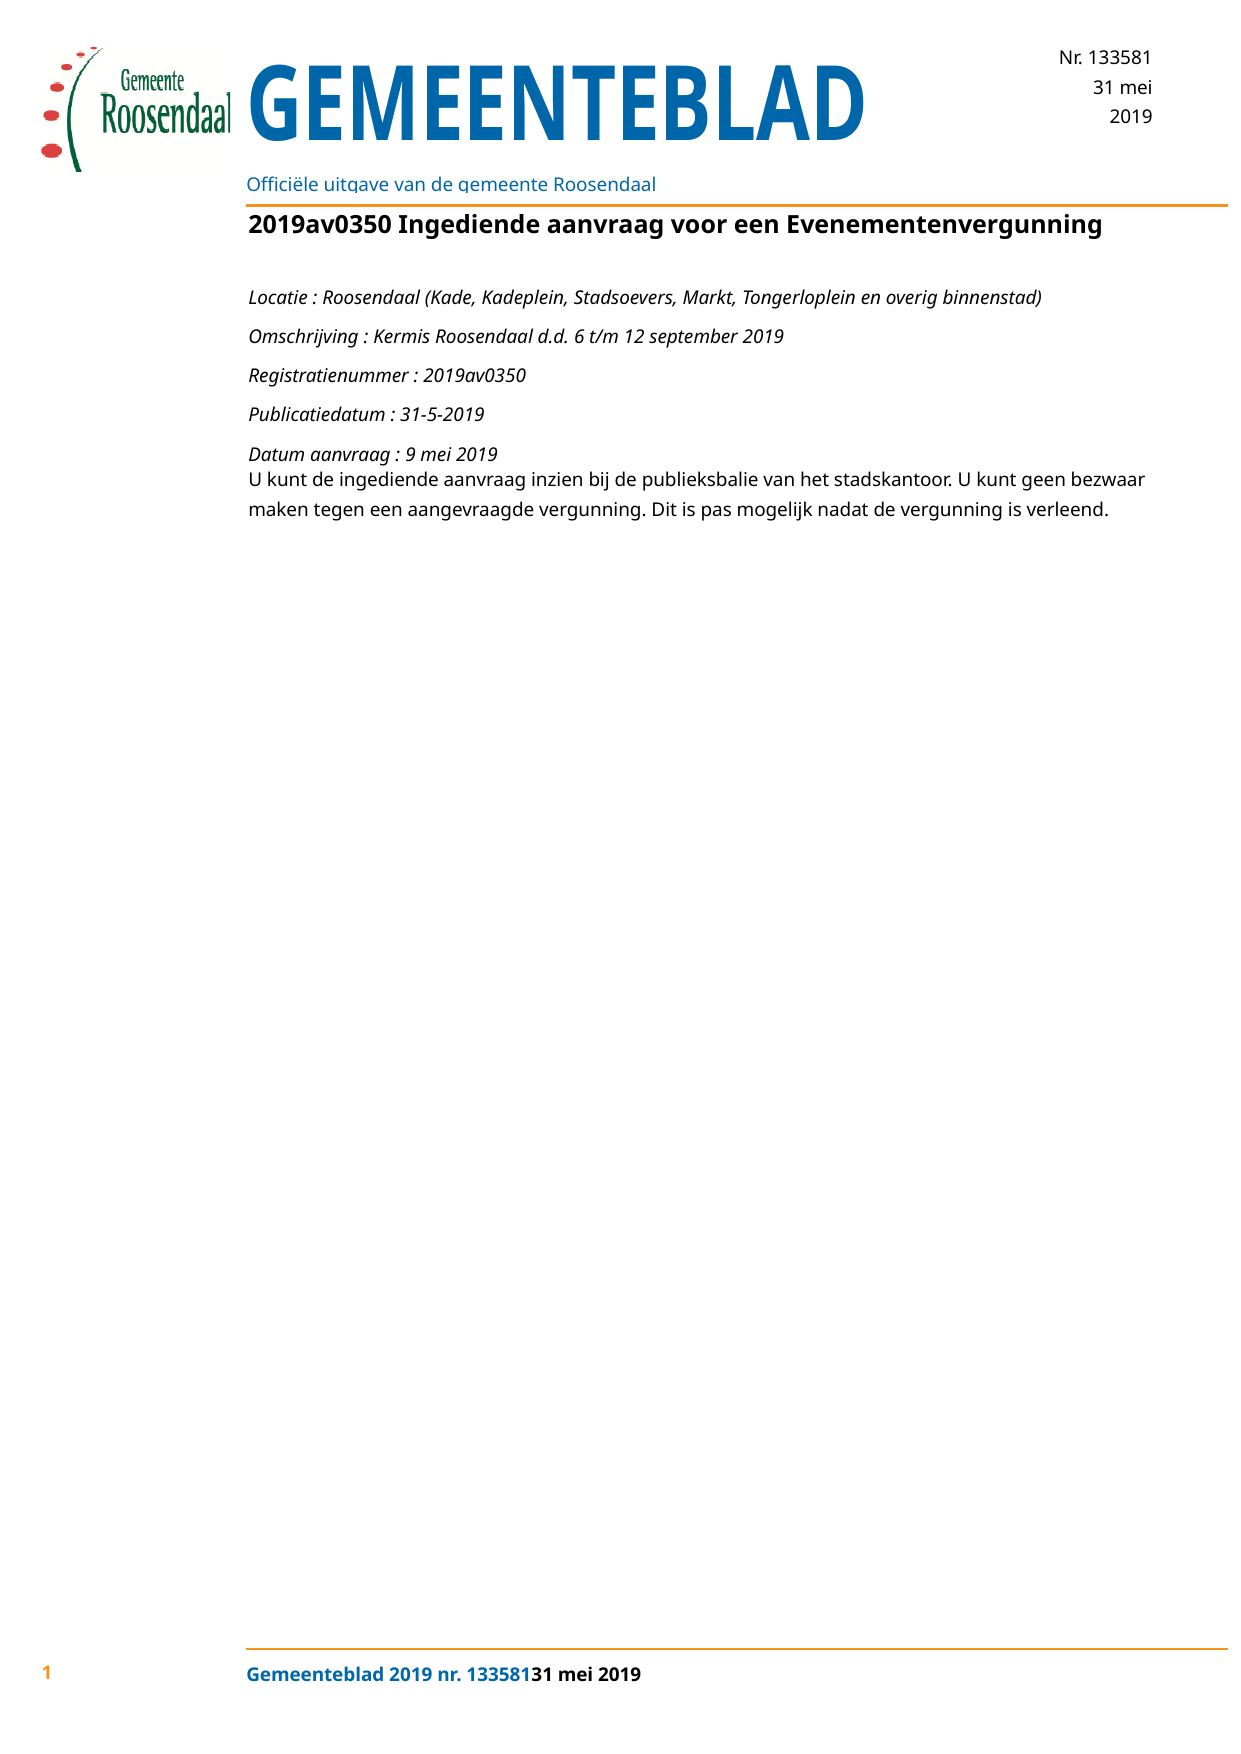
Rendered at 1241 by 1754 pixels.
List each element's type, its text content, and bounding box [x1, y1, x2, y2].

picture [41, 47, 231, 172]
text Omschrijving : Kermis Roosendaal d.d. 6 t/m 12 september 2019 [248, 323, 1152, 349]
text Publicatiedatum : 31-5-2019 [248, 402, 1152, 427]
text 2019av0350 Ingediende aanvraag voor een Evenementenvergunning [248, 207, 1152, 241]
text U kunt de ingediende aanvraag inzien bij de publieksbalie van het stadskantoor. U kunt geen bezwaar maken tegen een aangevraagde vergunning. Dit is pas mogelijk nadat de vergunning is verleend. [248, 467, 1152, 522]
text Datum aanvraag : 9 mei 2019 [248, 441, 1152, 467]
text Registratienummer : 2019av0350 [248, 362, 1152, 388]
text Locatie : Roosendaal (Kade, Kadeplein, Stadsoevers, Markt, Tongerloplein en overig binnenstad) [248, 284, 1152, 309]
